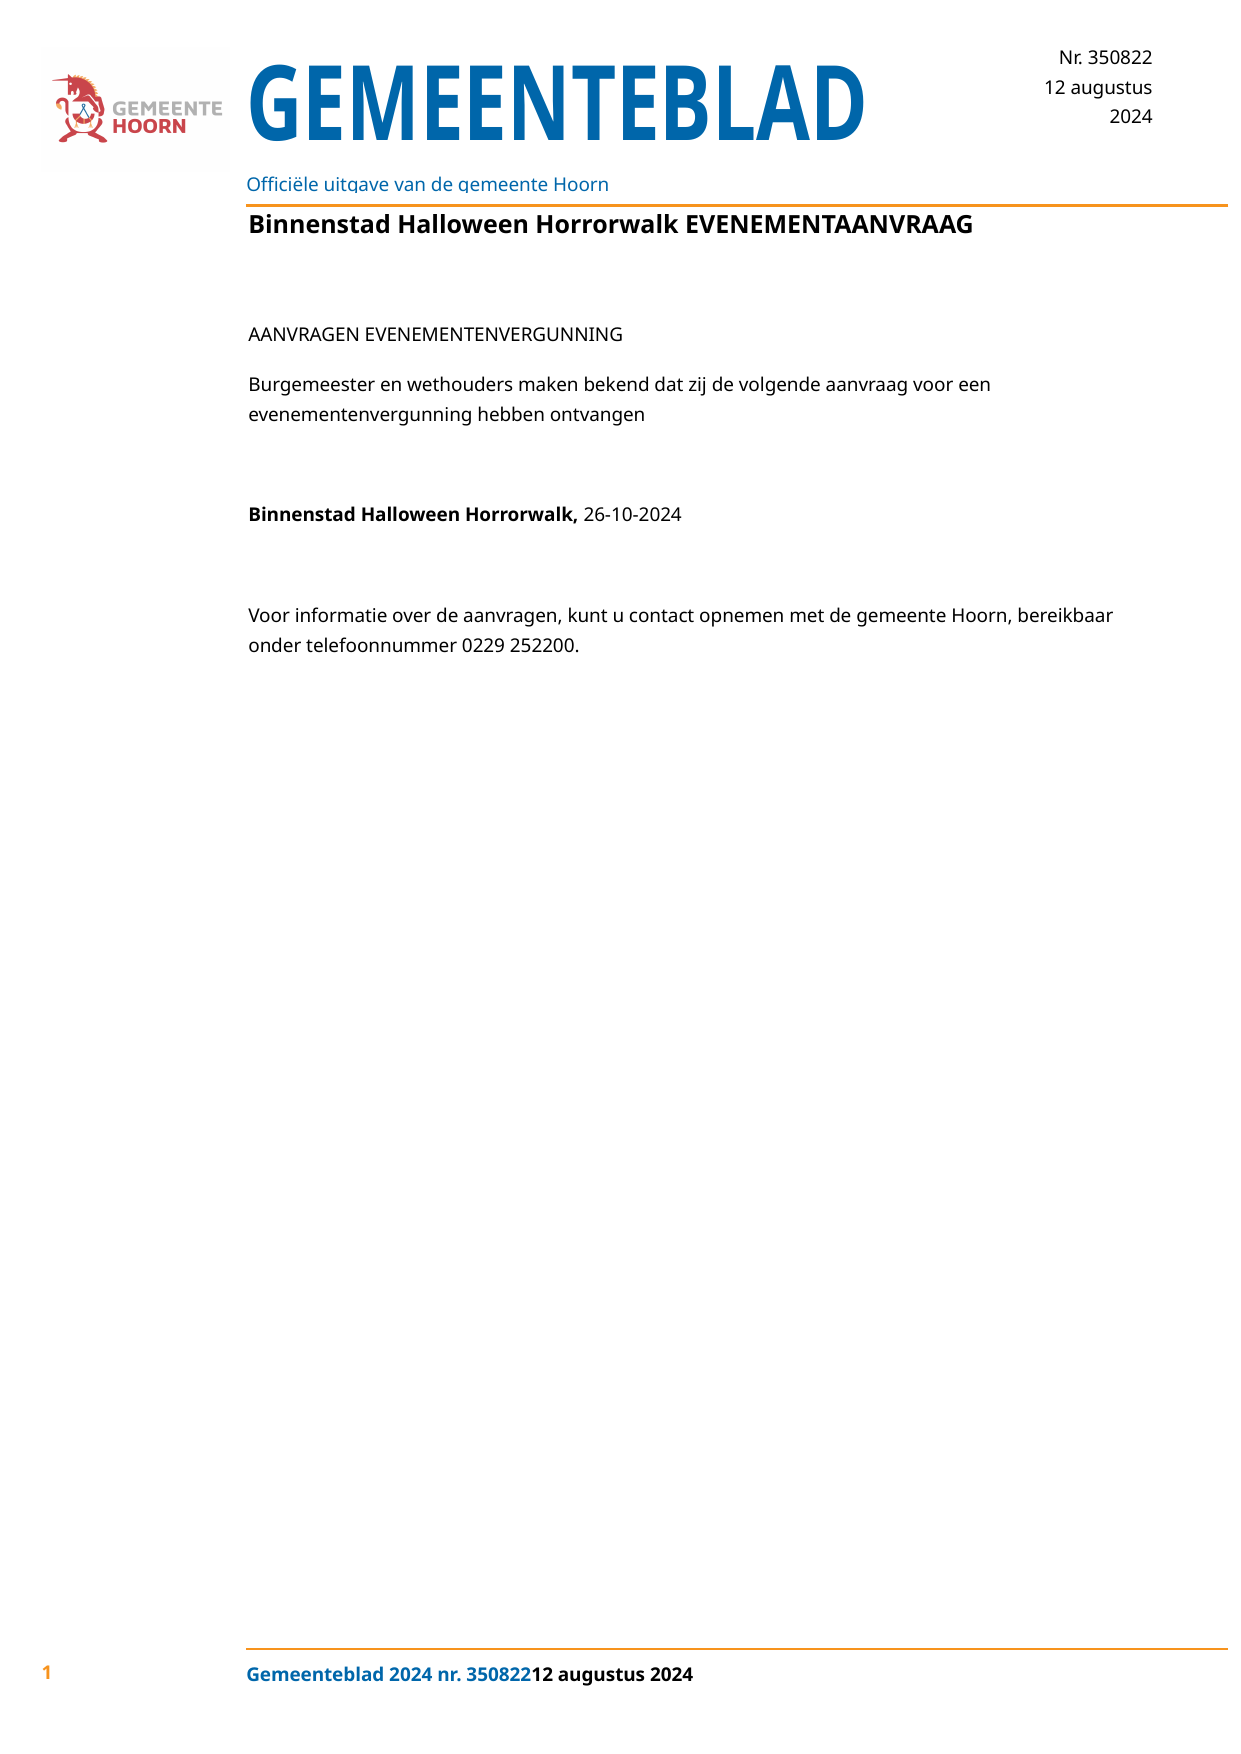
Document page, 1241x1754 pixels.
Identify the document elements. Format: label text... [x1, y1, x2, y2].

text Binnenstad Halloween Horrorwalk EVENEMENTAANVRAAG [248, 207, 1152, 241]
text Binnenstad Halloween Horrorwalk, 26-10-2024 [248, 502, 1152, 527]
text AANVRAGEN EVENEMENTENVERGUNNING [248, 321, 1152, 346]
text Burgemeester en wethouders maken bekend dat zij de volgende aanvraag voor een evenementenvergunning hebben ontvangen [248, 371, 1152, 426]
text Voor informatie over de aanvragen, kunt u contact opnemen met de gemeente Hoorn, bereikbaar onder telefoonnummer 0229 252200. [248, 602, 1152, 658]
picture [41, 47, 231, 172]
